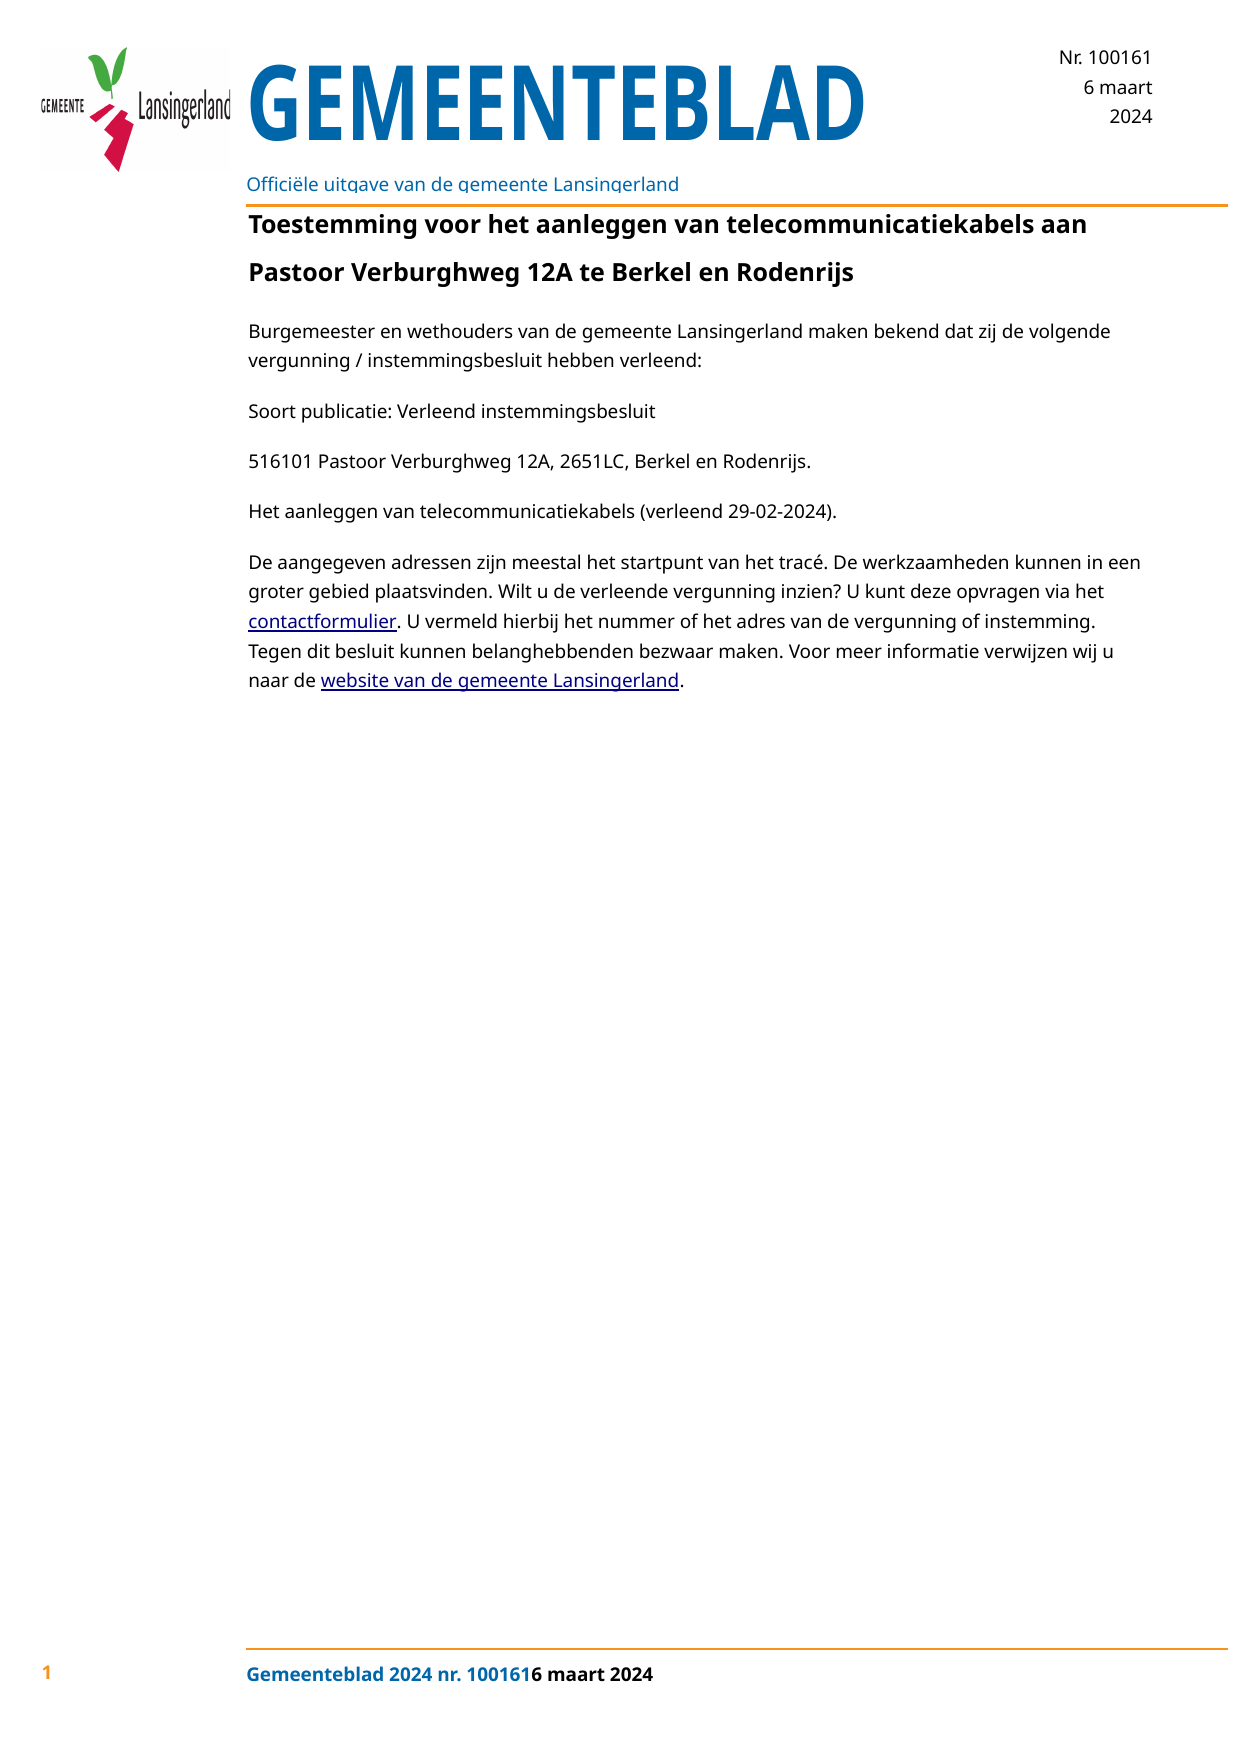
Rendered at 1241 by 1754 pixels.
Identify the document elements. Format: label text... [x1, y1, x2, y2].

text Het aanleggen van telecommunicatiekabels (verleend 29-02-2024). [248, 499, 1152, 524]
text Toestemming voor het aanleggen van telecommunicatiekabels aan Pastoor Verburghweg 12A te Berkel en Rodenrijs [248, 207, 1152, 288]
text Soort publicatie: Verleend instemmingsbesluit [248, 398, 1152, 424]
picture [41, 47, 231, 172]
text 516101 Pastoor Verburghweg 12A, 2651LC, Berkel en Rodenrijs. [248, 448, 1152, 474]
text Burgemeester en wethouders van de gemeente Lansingerland maken bekend dat zij de volgende vergunning / instemmingsbesluit hebben verleend: [248, 318, 1152, 373]
text De aangegeven adressen zijn meestal het startpunt van het tracé. De werkzaamheden kunnen in een groter gebied plaatsvinden. Wilt u de verleende vergunning inzien? U kunt deze opvragen via het contactformulier. U vermeld hierbij het nummer of het adres van de vergunning of instemming. Tegen dit besluit kunnen belanghebbenden bezwaar maken. Voor meer informatie verwijzen wij u naar de website van de gemeente Lansingerland. [248, 549, 1152, 693]
